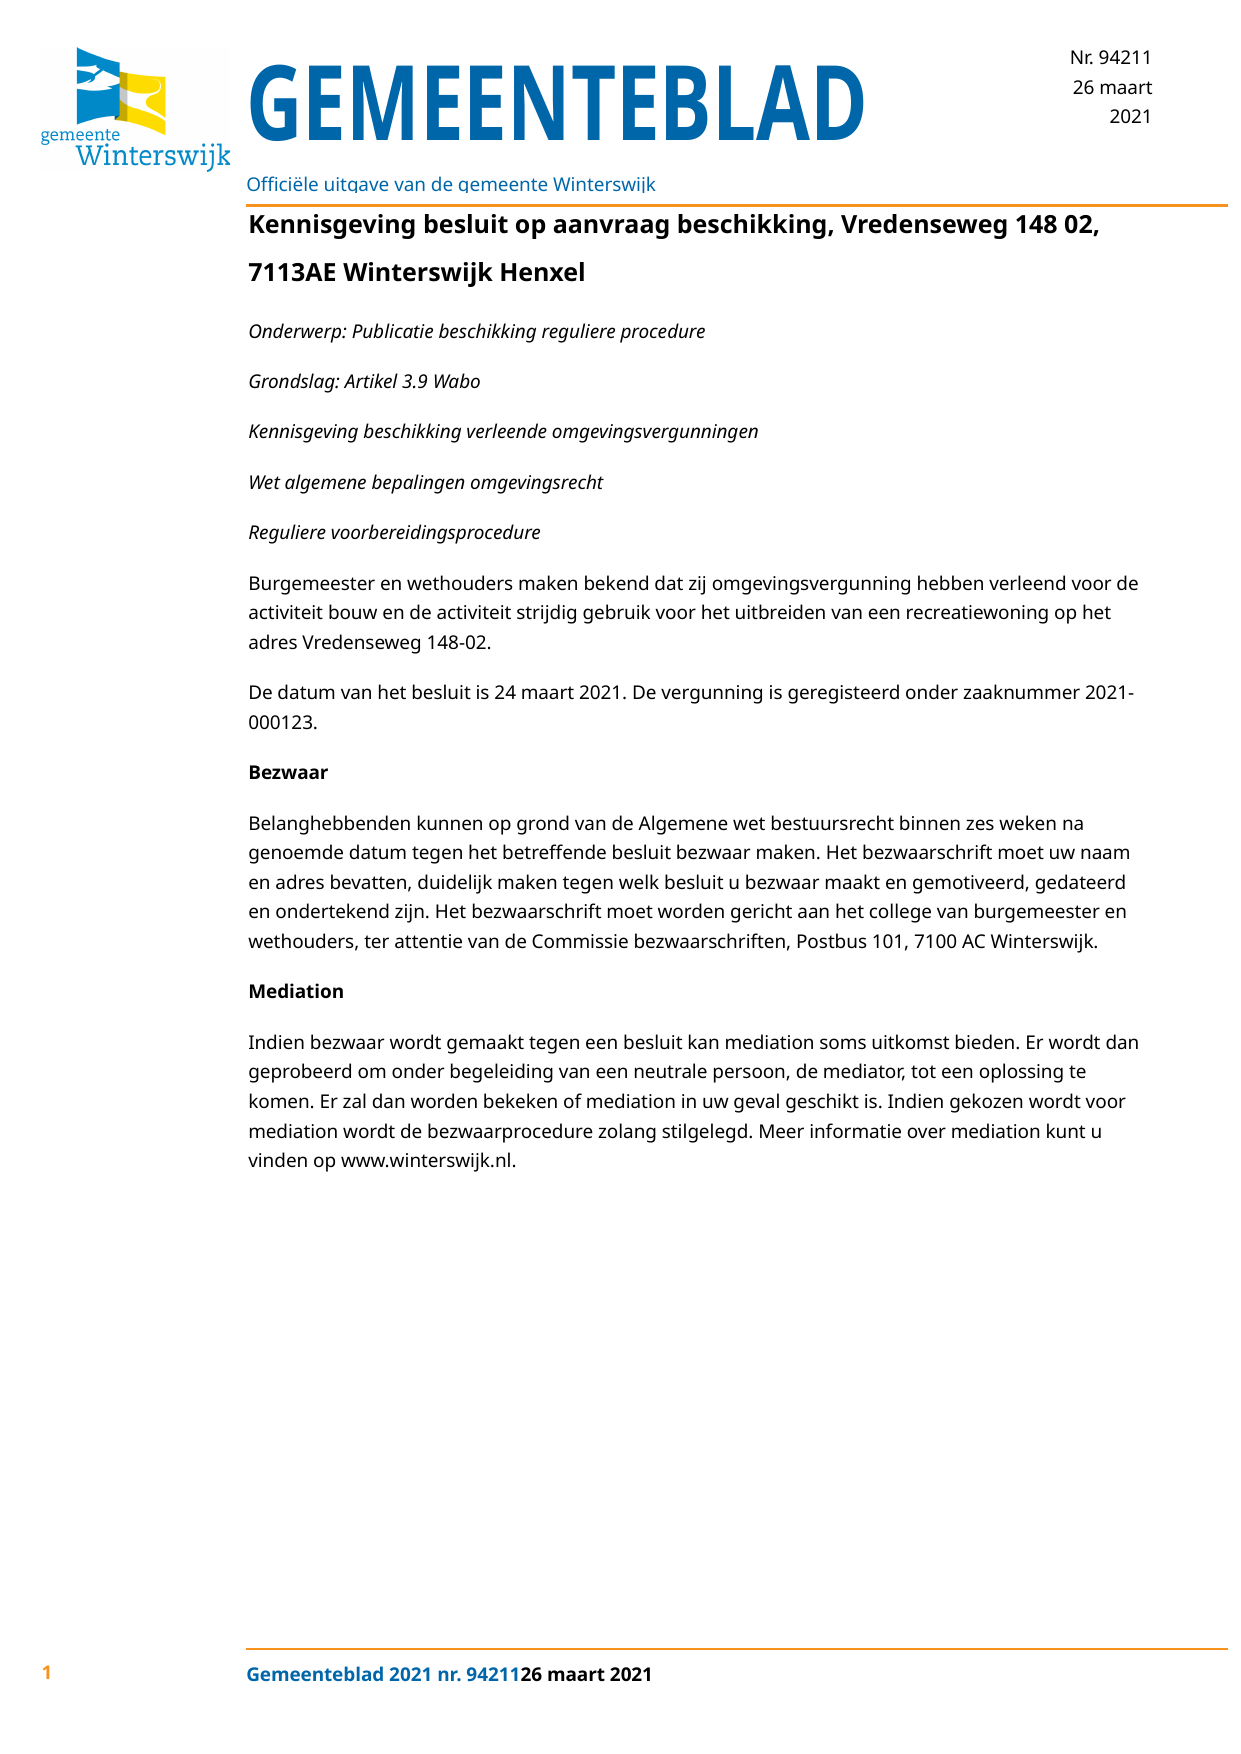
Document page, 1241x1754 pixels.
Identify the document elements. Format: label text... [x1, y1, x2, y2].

text Indien bezwaar wordt gemaakt tegen een besluit kan mediation soms uitkomst bieden. Er wordt dan geprobeerd om onder begeleiding van een neutrale persoon, de mediator, tot een oplossing te komen. Er zal dan worden bekeken of mediation in uw geval geschikt is. Indien gekozen wordt voor mediation wordt de bezwaarprocedure zolang stilgelegd. Meer informatie over mediation kunt u vinden op www.winterswijk.nl. [248, 1029, 1152, 1173]
text Belanghebbenden kunnen op grond van de Algemene wet bestuursrecht binnen zes weken na genoemde datum tegen het betreffende besluit bezwaar maken. Het bezwaarschrift moet uw naam en adres bevatten, duidelijk maken tegen welk besluit u bezwaar maakt en gemotiveerd, gedateerd en ondertekend zijn. Het bezwaarschrift moet worden gericht aan het college van burgemeester en wethouders, ter attentie van de Commissie bezwaarschriften, Postbus 101, 7100 AC Winterswijk. [248, 810, 1152, 954]
text Grondslag: Artikel 3.9 Wabo [248, 368, 1152, 394]
text Kennisgeving beschikking verleende omgevingsvergunningen [248, 419, 1152, 444]
picture [41, 47, 231, 172]
text De datum van het besluit is 24 maart 2021. De vergunning is geregisteerd onder zaaknummer 2021-000123. [248, 679, 1152, 735]
text Kennisgeving besluit op aanvraag beschikking, Vredenseweg 148 02, 7113AE Winterswijk Henxel [248, 207, 1152, 288]
text Reguliere voorbereidingsprocedure [248, 519, 1152, 545]
text Bezwaar [248, 759, 1152, 785]
text Onderwerp: Publicatie beschikking reguliere procedure [248, 318, 1152, 344]
text Burgemeester en wethouders maken bekend dat zij omgevingsvergunning hebben verleend voor de activiteit bouw en de activiteit strijdig gebruik voor het uitbreiden van een recreatiewoning op het adres Vredenseweg 148-02. [248, 570, 1152, 655]
text Mediation [248, 979, 1152, 1004]
text Wet algemene bepalingen omgevingsrecht [248, 469, 1152, 495]
picture [225, 153, 231, 162]
